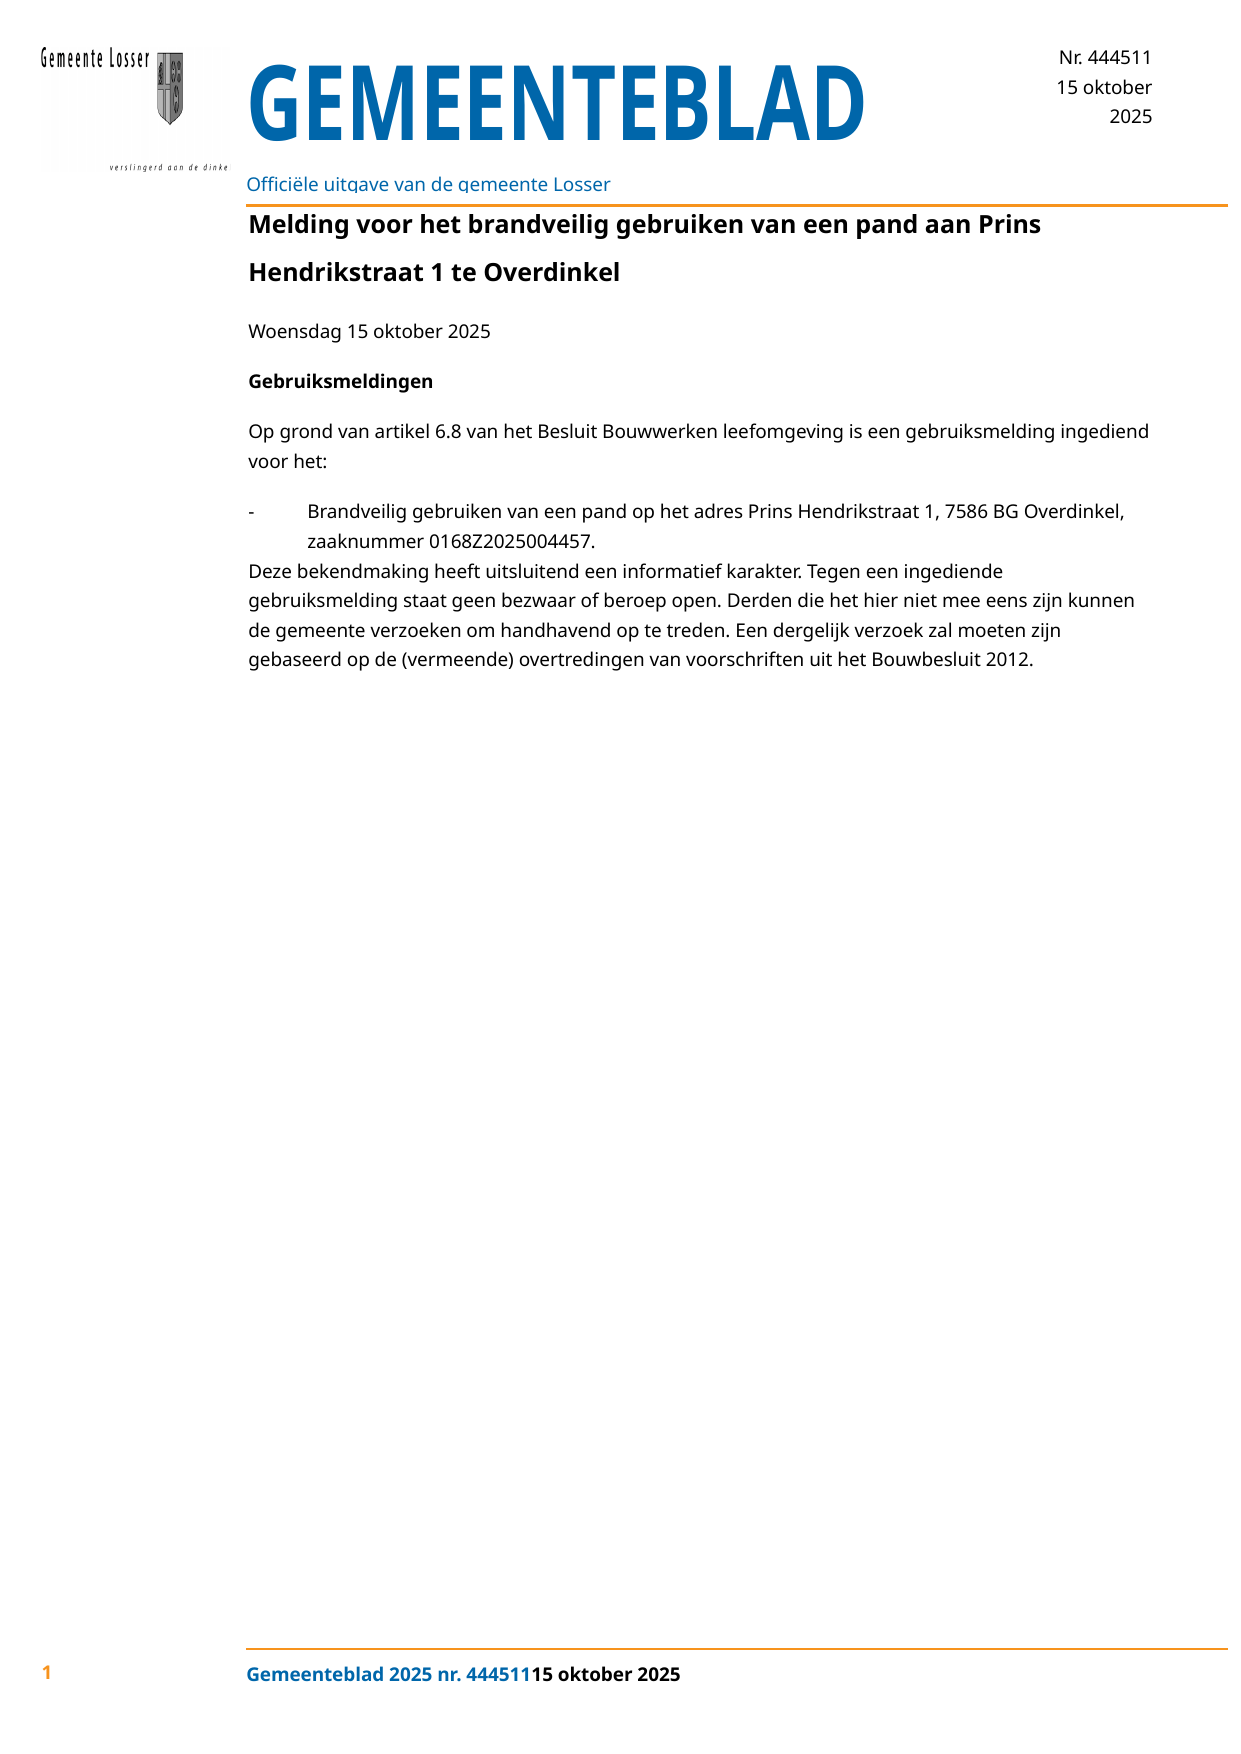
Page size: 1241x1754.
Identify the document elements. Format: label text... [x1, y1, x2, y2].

picture [41, 47, 231, 172]
text Op grond van artikel 6.8 van het Besluit Bouwwerken leefomgeving is een gebruiksmelding ingediend voor het: [248, 419, 1152, 474]
text Deze bekendmaking heeft uitsluitend een informatief karakter. Tegen een ingediende gebruiksmelding staat geen bezwaar of beroep open. Derden die het hier niet mee eens zijn kunnen de gemeente verzoeken om handhavend op te treden. Een dergelijk verzoek zal moeten zijn gebaseerd op de (vermeende) overtredingen van voorschriften uit het Bouwbesluit 2012. [248, 558, 1152, 672]
text Melding voor het brandveilig gebruiken van een pand aan Prins Hendrikstraat 1 te Overdinkel [248, 207, 1152, 288]
list Brandveilig gebruiken van een pand op het adres Prins Hendrikstraat 1, 7586 BG Overdinkel, zaaknummer 0168Z2025004457. [248, 499, 1152, 554]
text Woensdag 15 oktober 2025 [248, 318, 1152, 344]
text Gebruiksmeldingen [248, 368, 1152, 394]
